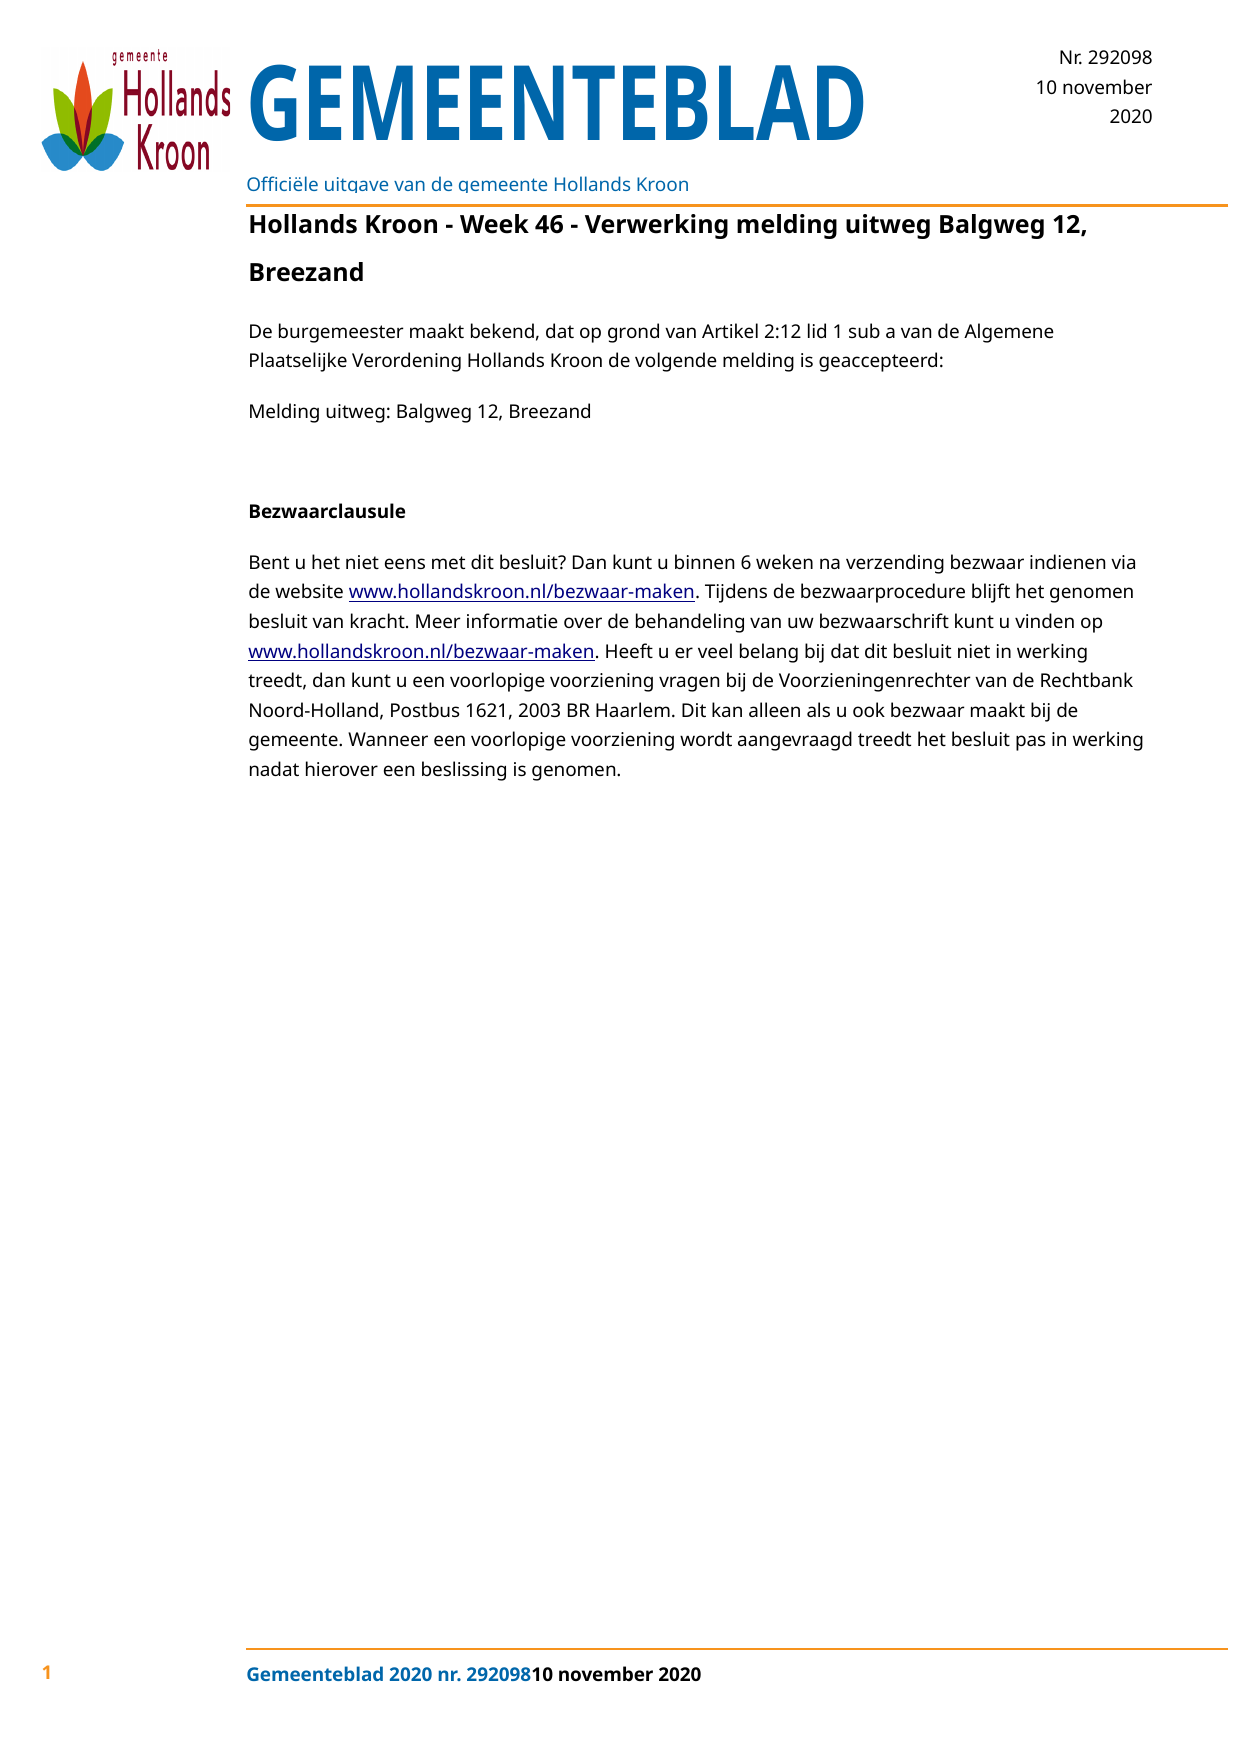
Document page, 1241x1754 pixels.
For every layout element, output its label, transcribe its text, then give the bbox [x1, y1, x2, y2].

text Bezwaarclausule [248, 499, 1152, 524]
text Hollands Kroon - Week 46 - Verwerking melding uitweg Balgweg 12, Breezand [248, 207, 1152, 288]
text Bent u het niet eens met dit besluit? Dan kunt u binnen 6 weken na verzending bezwaar indienen via de website www.hollandskroon.nl/bezwaar-maken. Tijdens de bezwaarprocedure blijft het genomen besluit van kracht. Meer informatie over de behandeling van uw bezwaarschrift kunt u vinden op www.hollandskroon.nl/bezwaar-maken. Heeft u er veel belang bij dat dit besluit niet in werking treedt, dan kunt u een voorlopige voorziening vragen bij de Voorzieningenrechter van de Rechtbank Noord-Holland, Postbus 1621, 2003 BR Haarlem. Dit kan alleen als u ook bezwaar maakt bij de gemeente. Wanneer een voorlopige voorziening wordt aangevraagd treedt het besluit pas in werking nadat hierover een beslissing is genomen. [248, 549, 1152, 782]
text De burgemeester maakt bekend, dat op grond van Artikel 2:12 lid 1 sub a van de Algemene Plaatselijke Verordening Hollands Kroon de volgende melding is geaccepteerd: [248, 318, 1152, 373]
picture [41, 47, 231, 172]
text Melding uitweg: Balgweg 12, Breezand [248, 398, 1152, 424]
